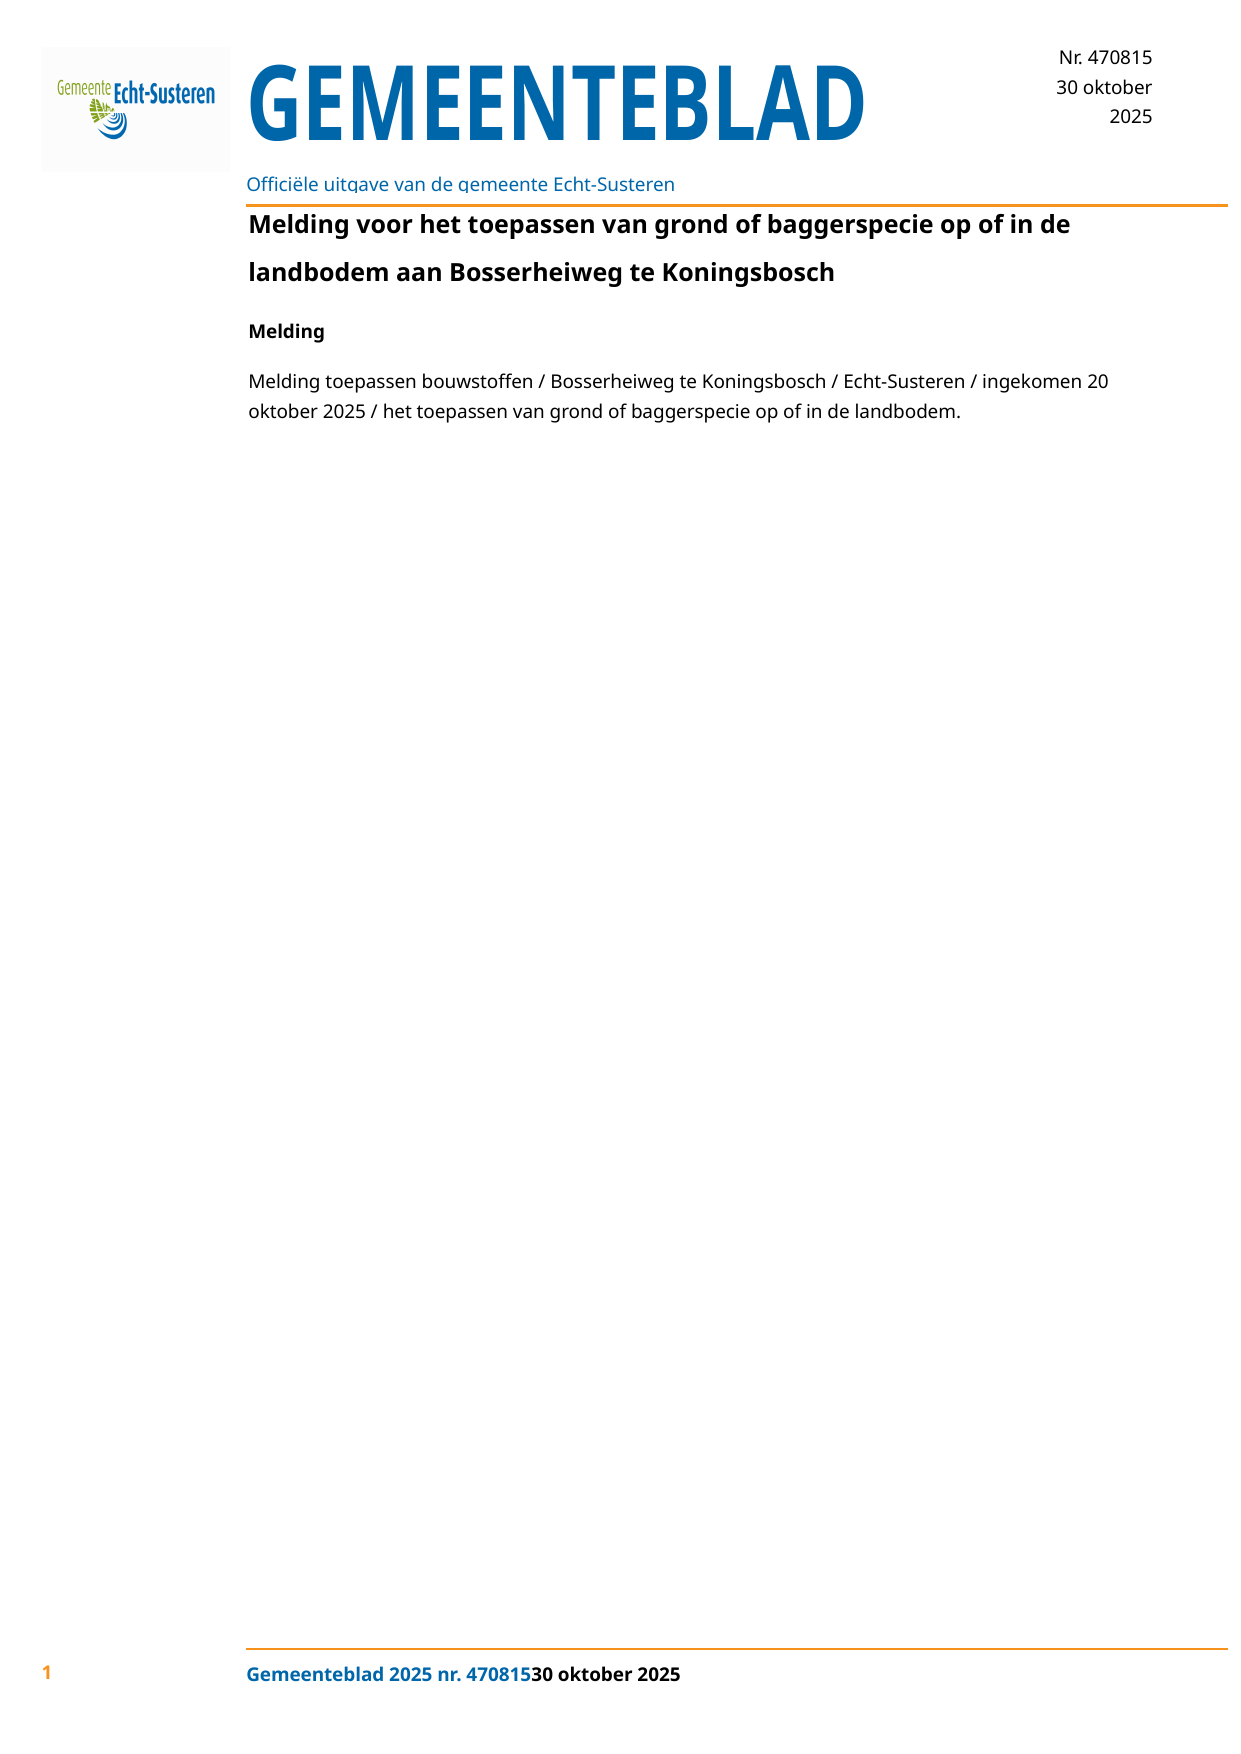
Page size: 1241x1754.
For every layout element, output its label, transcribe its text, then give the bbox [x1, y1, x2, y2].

picture [41, 47, 231, 172]
text Melding voor het toepassen van grond of baggerspecie op of in de landbodem aan Bosserheiweg te Koningsbosch [248, 207, 1152, 288]
text Melding toepassen bouwstoffen / Bosserheiweg te Koningsbosch / Echt-Susteren / ingekomen 20 oktober 2025 / het toepassen van grond of baggerspecie op of in de landbodem. [248, 368, 1152, 424]
text Melding [248, 318, 1152, 344]
